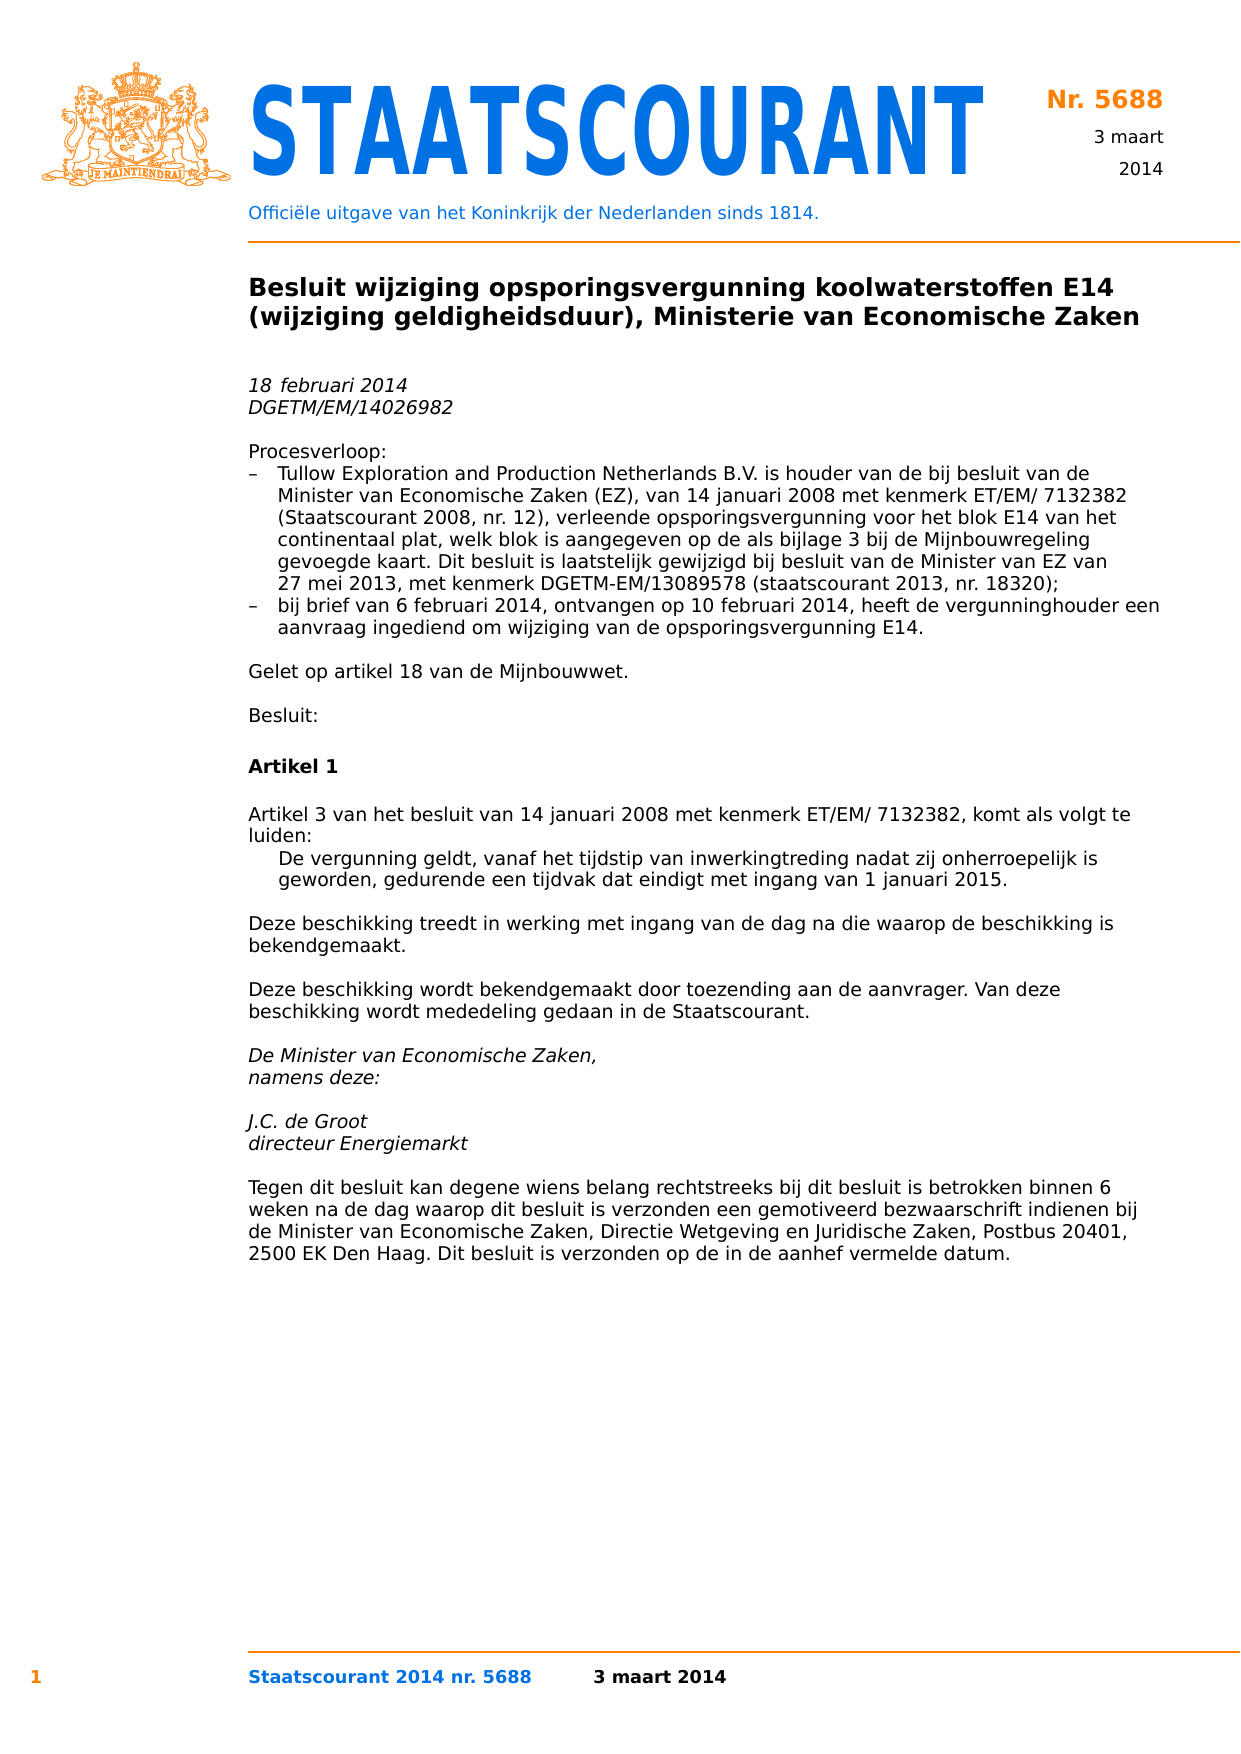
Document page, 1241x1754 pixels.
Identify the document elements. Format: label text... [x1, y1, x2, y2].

text Deze beschikking wordt bekendgemaakt door toezending aan de aanvrager. Van deze beschikking wordt mededeling gedaan in de Staatscourant. [248, 979, 1163, 1023]
text 18 februari 2014 [248, 375, 1163, 397]
table_header [25, 62, 248, 241]
table_cell 2014 [998, 153, 1240, 203]
table_header STAATSCOURANT [248, 62, 998, 203]
text De Minister van Economische Zaken, namens deze: J.C. de Groot directeur Energiemarkt [248, 1045, 1163, 1155]
text Besluit: [248, 704, 1163, 726]
text Gelet op artikel 18 van de Mijnbouwwet. [248, 661, 1163, 683]
text Procesverloop: [248, 441, 1163, 463]
text – bij brief van 6 februari 2014, ontvangen op 10 februari 2014, heeft de vergunninghouder een aanvraag ingediend om wijziging van de opsporingsvergunning E14. [248, 595, 1163, 639]
text Artikel 3 van het besluit van 14 januari 2008 met kenmerk ET/EM/ 7132382, komt als volgt te luiden: [248, 803, 1163, 847]
text Tegen dit besluit kan degene wiens belang rechtstreeks bij dit besluit is betrokken binnen 6 weken na de dag waarop dit besluit is verzonden een gemotiveerd bezwaarschrift indienen bij de Minister van Economische Zaken, Directie Wetgeving en Juridische Zaken, Postbus 20401, 2500 EK Den Haag. Dit besluit is verzonden op de in de aanhef vermelde datum. [248, 1177, 1163, 1264]
subtitle Besluit wijziging opsporingsvergunning koolwaterstoffen E14 (wijziging geldigheidsduur), Ministerie van Economische Zaken [248, 273, 1163, 331]
text Deze beschikking treedt in werking met ingang van de dag na die waarop de beschikking is bekendgemaakt. [248, 913, 1163, 957]
picture [41, 62, 231, 186]
text – Tullow Exploration and Production Netherlands B.V. is houder van de bij besluit van de Minister van Economische Zaken (EZ), van 14 januari 2008 met kenmerk ET/EM/ 7132382 (Staatscourant 2008, nr. 12), verleende opsporingsvergunning voor het blok E14 van het continentaal plat, welk blok is aangegeven op de als bijlage 3 bij de Mijnbouwregeling gevoegde kaart. Dit besluit is laatstelijk gewijzigd bij besluit van de Minister van EZ van 27 mei 2013, met kenmerk DGETM-EM/13089578 (staatscourant 2013, nr. 18320); [248, 463, 1163, 595]
table_cell 3 maart [998, 121, 1240, 153]
table_header Nr. 5688 [998, 62, 1240, 121]
table_cell Officiële uitgave van het Koninkrijk der Nederlanden sinds 1814. [248, 203, 1240, 241]
subtitle Artikel 1 [248, 756, 1163, 778]
text DGETM/EM/14026982 [248, 397, 1163, 419]
text De vergunning geldt, vanaf het tijdstip van inwerkingtreding nadat zij onherroepelijk is geworden, gedurende een tijdvak dat eindigt met ingang van 1 januari 2015. [278, 847, 1163, 891]
